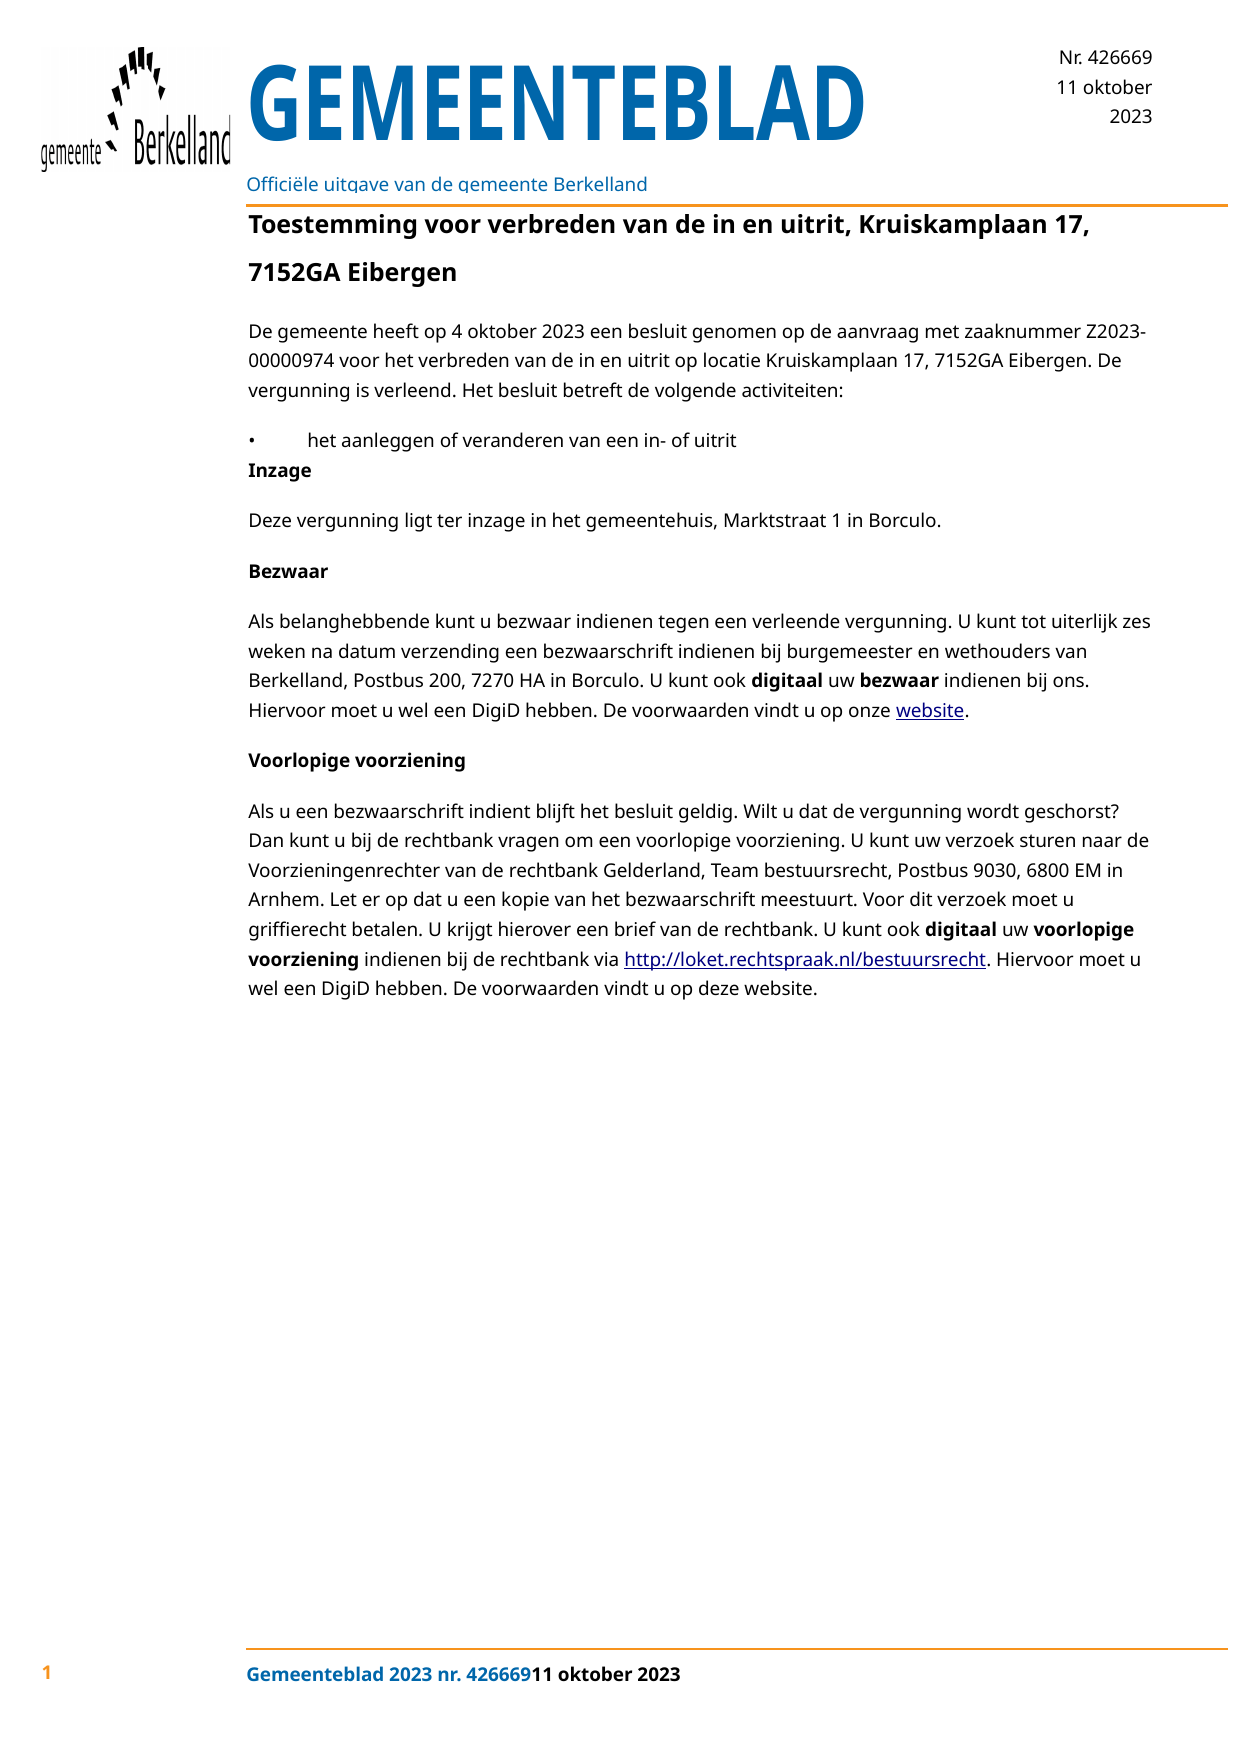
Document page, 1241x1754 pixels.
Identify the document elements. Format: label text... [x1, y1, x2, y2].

text Inzage [248, 457, 1152, 483]
text Als belanghebbende kunt u bezwaar indienen tegen een verleende vergunning. U kunt tot uiterlijk zes weken na datum verzending een bezwaarschrift indienen bij burgemeester en wethouders van Berkelland, Postbus 200, 7270 HA in Borculo. U kunt ook digitaal uw bezwaar indienen bij ons. Hiervoor moet u wel een DigiD hebben. De voorwaarden vindt u op onze website. [248, 608, 1152, 723]
picture [41, 47, 231, 172]
text Bezwaar [248, 558, 1152, 584]
list het aanleggen of veranderen van een in- of uitrit [248, 427, 1152, 453]
text Deze vergunning ligt ter inzage in het gemeentehuis, Marktstraat 1 in Borculo. [248, 507, 1152, 533]
text Als u een bezwaarschrift indient blijft het besluit geldig. Wilt u dat de vergunning wordt geschorst? Dan kunt u bij de rechtbank vragen om een voorlopige voorziening. U kunt uw verzoek sturen naar de Voorzieningenrechter van de rechtbank Gelderland, Team bestuursrecht, Postbus 9030, 6800 EM in Arnhem. Let er op dat u een kopie van het bezwaarschrift meestuurt. Voor dit verzoek moet u griffierecht betalen. U krijgt hierover een brief van de rechtbank. U kunt ook digitaal uw voorlopige voorziening indienen bij de rechtbank via http://loket.rechtspraak.nl/bestuursrecht. Hiervoor moet u wel een DigiD hebben. De voorwaarden vindt u op deze website. [248, 798, 1152, 1001]
text Toestemming voor verbreden van de in en uitrit, Kruiskamplaan 17, 7152GA Eibergen [248, 207, 1152, 288]
text De gemeente heeft op 4 oktober 2023 een besluit genomen op de aanvraag met zaaknummer Z2023-00000974 voor het verbreden van de in en uitrit op locatie Kruiskamplaan 17, 7152GA Eibergen. De vergunning is verleend. Het besluit betreft de volgende activiteiten: [248, 318, 1152, 403]
text Voorlopige voorziening [248, 747, 1152, 773]
